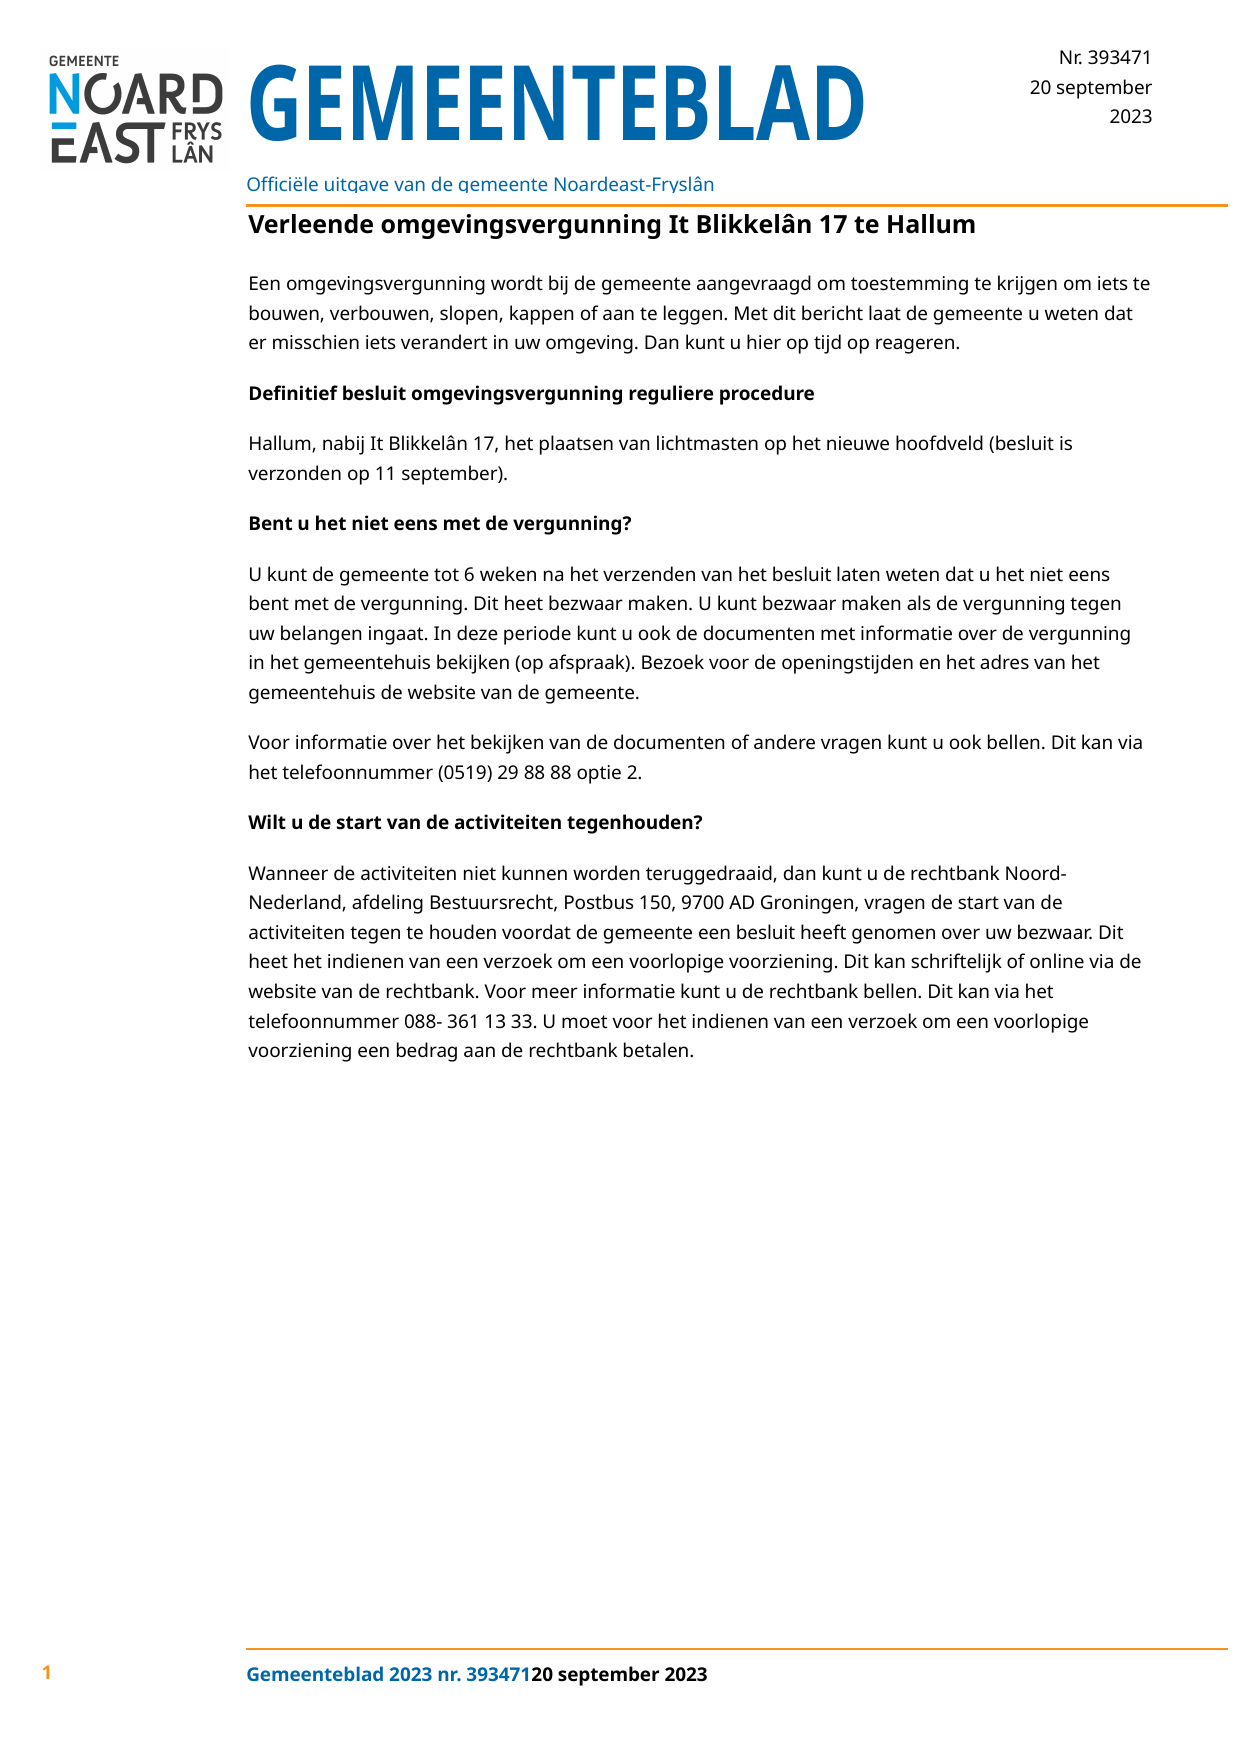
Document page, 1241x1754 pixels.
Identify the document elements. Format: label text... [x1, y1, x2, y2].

text Een omgevingsvergunning wordt bij de gemeente aangevraagd om toestemming te krijgen om iets te bouwen, verbouwen, slopen, kappen of aan te leggen. Met dit bericht laat de gemeente u weten dat er misschien iets verandert in uw omgeving. Dan kunt u hier op tijd op reageren. [248, 270, 1152, 355]
text Voor informatie over het bekijken van de documenten of andere vragen kunt u ook bellen. Dit kan via het telefoonnummer (0519) 29 88 88 optie 2. [248, 729, 1152, 785]
text U kunt de gemeente tot 6 weken na het verzenden van het besluit laten weten dat u het niet eens bent met de vergunning. Dit heet bezwaar maken. U kunt bezwaar maken als de vergunning tegen uw belangen ingaat. In deze periode kunt u ook de documenten met informatie over de vergunning in het gemeentehuis bekijken (op afspraak). Bezoek voor de openingstijden en het adres van het gemeentehuis de website van de gemeente. [248, 561, 1152, 705]
text Hallum, nabij It Blikkelân 17, het plaatsen van lichtmasten op het nieuwe hoofdveld (besluit is verzonden op 11 september). [248, 430, 1152, 486]
picture [41, 47, 231, 172]
text Bent u het niet eens met de vergunning? [248, 510, 1152, 536]
text Definitief besluit omgevingsvergunning reguliere procedure [248, 380, 1152, 406]
text Verleende omgevingsvergunning It Blikkelân 17 te Hallum [248, 207, 1152, 241]
text Wanneer de activiteiten niet kunnen worden teruggedraaid, dan kunt u de rechtbank Noord-Nederland, afdeling Bestuursrecht, Postbus 150, 9700 AD Groningen, vragen de start van de activiteiten tegen te houden voordat de gemeente een besluit heeft genomen over uw bezwaar. Dit heet het indienen van een verzoek om een voorlopige voorziening. Dit kan schriftelijk of online via de website van de rechtbank. Voor meer informatie kunt u de rechtbank bellen. Dit kan via het telefoonnummer 088- 361 13 33. U moet voor het indienen van een verzoek om een voorlopige voorziening een bedrag aan de rechtbank betalen. [248, 860, 1152, 1063]
text Wilt u de start van de activiteiten tegenhouden? [248, 809, 1152, 835]
